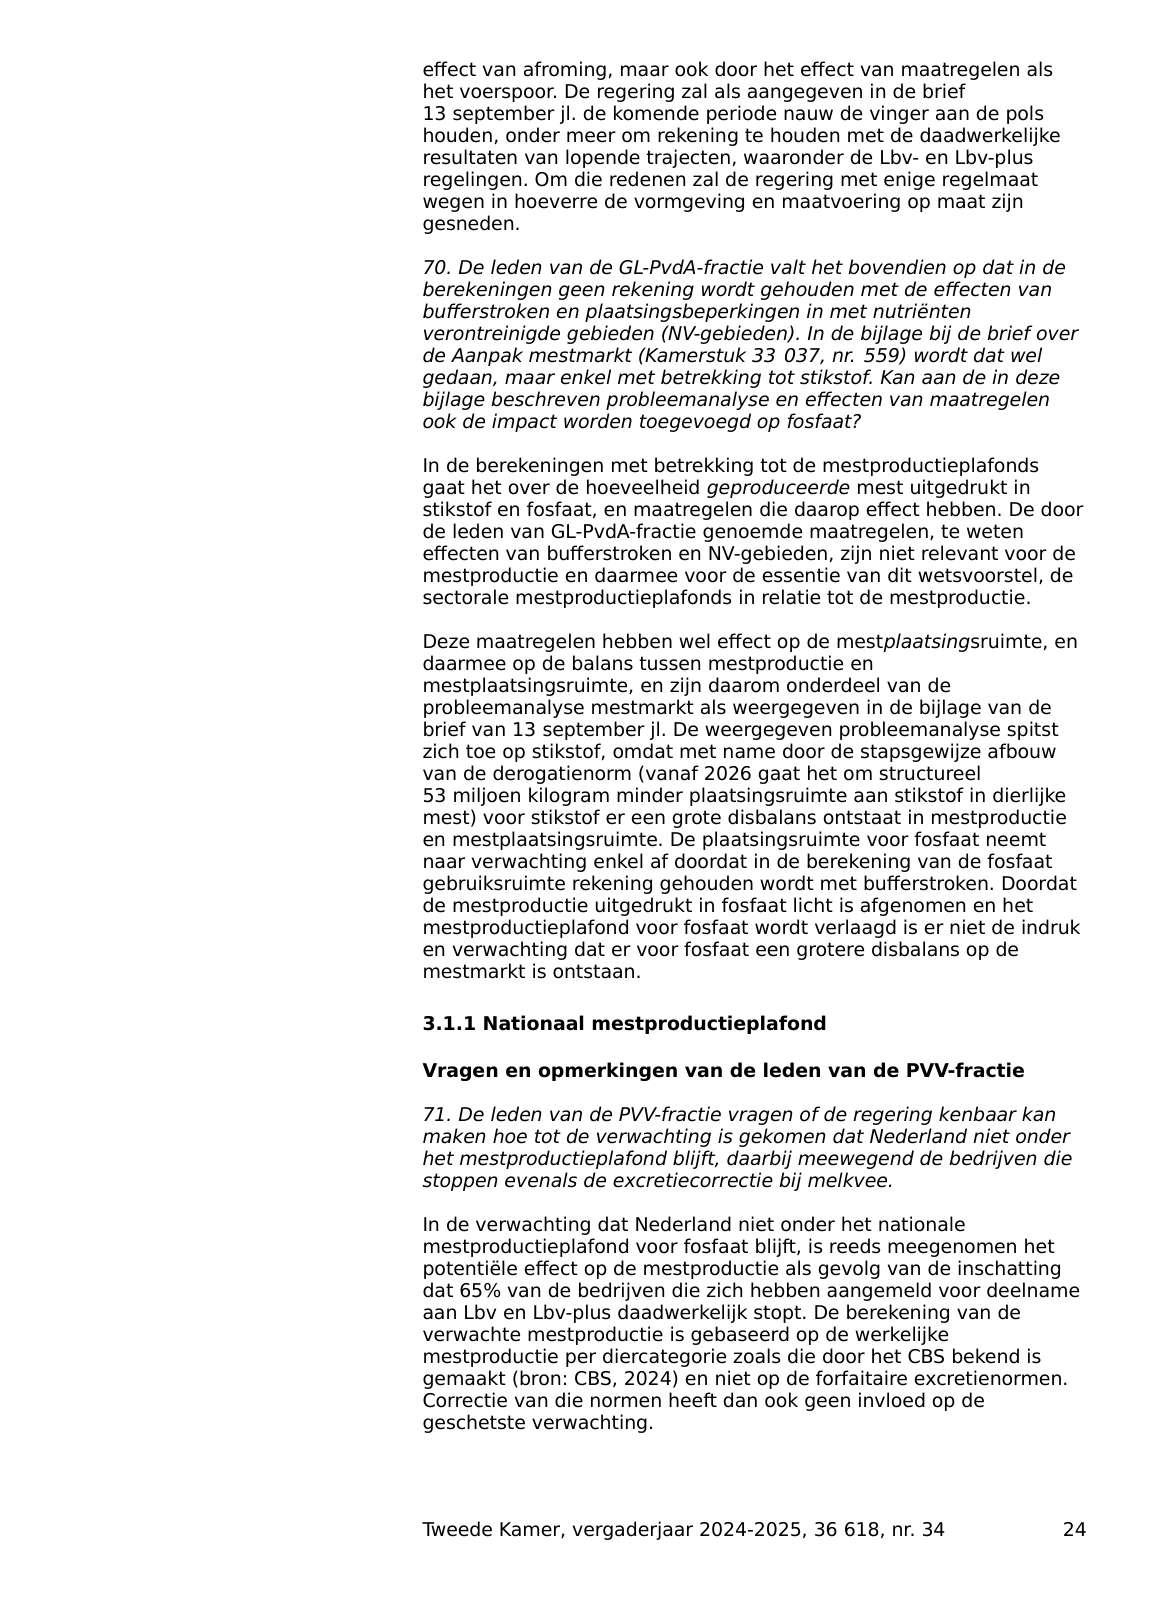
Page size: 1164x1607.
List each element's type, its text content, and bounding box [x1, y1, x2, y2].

subtitle 3.1.1 Nationaal mestproductieplafond [422, 1013, 1087, 1035]
text effect van afroming, maar ook door het effect van maatregelen als het voerspoor. De regering zal als aangegeven in de brief 13 september jl. de komende periode nauw de vinger aan de pols houden, onder meer om rekening te houden met de daadwerkelijke resultaten van lopende trajecten, waaronder de Lbv- en Lbv-plus regelingen. Om die redenen zal de regering met enige regelmaat wegen in hoeverre de vormgeving en maatvoering op maat zijn gesneden. [422, 59, 1087, 235]
text In de berekeningen met betrekking tot de mestproductieplafonds gaat het over de hoeveelheid geproduceerde mest uitgedrukt in stikstof en fosfaat, en maatregelen die daarop effect hebben. De door de leden van GL-PvdA-fractie genoemde maatregelen, te weten effecten van bufferstroken en NV-gebieden, zijn niet relevant voor de mestproductie en daarmee voor de essentie van dit wetsvoorstel, de sectorale mestproductieplafonds in relatie tot de mestproductie. [422, 455, 1087, 609]
text In de verwachting dat Nederland niet onder het nationale mestproductieplafond voor fosfaat blijft, is reeds meegenomen het potentiële effect op de mestproductie als gevolg van de inschatting dat 65% van de bedrijven die zich hebben aangemeld voor deelname aan Lbv en Lbv-plus daadwerkelijk stopt. De berekening van de verwachte mestproductie is gebaseerd op de werkelijke mestproductie per diercategorie zoals die door het CBS bekend is gemaakt (bron: CBS, 2024) en niet op de forfaitaire excretienormen. Correctie van die normen heeft dan ook geen invloed op de geschetste verwachting. [422, 1214, 1087, 1434]
text Deze maatregelen hebben wel effect op de mestplaatsingsruimte, en daarmee op de balans tussen mestproductie en mestplaatsingsruimte, en zijn daarom onderdeel van de probleemanalyse mestmarkt als weergegeven in de bijlage van de brief van 13 september jl. De weergegeven probleemanalyse spitst zich toe op stikstof, omdat met name door de stapsgewijze afbouw van de derogatienorm (vanaf 2026 gaat het om structureel 53 miljoen kilogram minder plaatsingsruimte aan stikstof in dierlijke mest) voor stikstof er een grote disbalans ontstaat in mestproductie en mestplaatsingsruimte. De plaatsingsruimte voor fosfaat neemt naar verwachting enkel af doordat in de berekening van de fosfaat gebruiksruimte rekening gehouden wordt met bufferstroken. Doordat de mestproductie uitgedrukt in fosfaat licht is afgenomen en het mestproductieplafond voor fosfaat wordt verlaagd is er niet de indruk en verwachting dat er voor fosfaat een grotere disbalans op de mestmarkt is ontstaan. [422, 631, 1087, 983]
subtitle Vragen en opmerkingen van de leden van de PVV-fractie [422, 1060, 1087, 1082]
text 70. De leden van de GL-PvdA-fractie valt het bovendien op dat in de berekeningen geen rekening wordt gehouden met de effecten van bufferstroken en plaatsingsbeperkingen in met nutriënten verontreinigde gebieden (NV-gebieden). In de bijlage bij de brief over de Aanpak mestmarkt (Kamerstuk 33 037, nr. 559) wordt dat wel gedaan, maar enkel met betrekking tot stikstof. Kan aan de in deze bijlage beschreven probleemanalyse en effecten van maatregelen ook de impact worden toegevoegd op fosfaat? [422, 257, 1087, 433]
text 71. De leden van de PVV-fractie vragen of de regering kenbaar kan maken hoe tot de verwachting is gekomen dat Nederland niet onder het mestproductieplafond blijft, daarbij meewegend de bedrijven die stoppen evenals de excretiecorrectie bij melkvee. [422, 1104, 1087, 1192]
